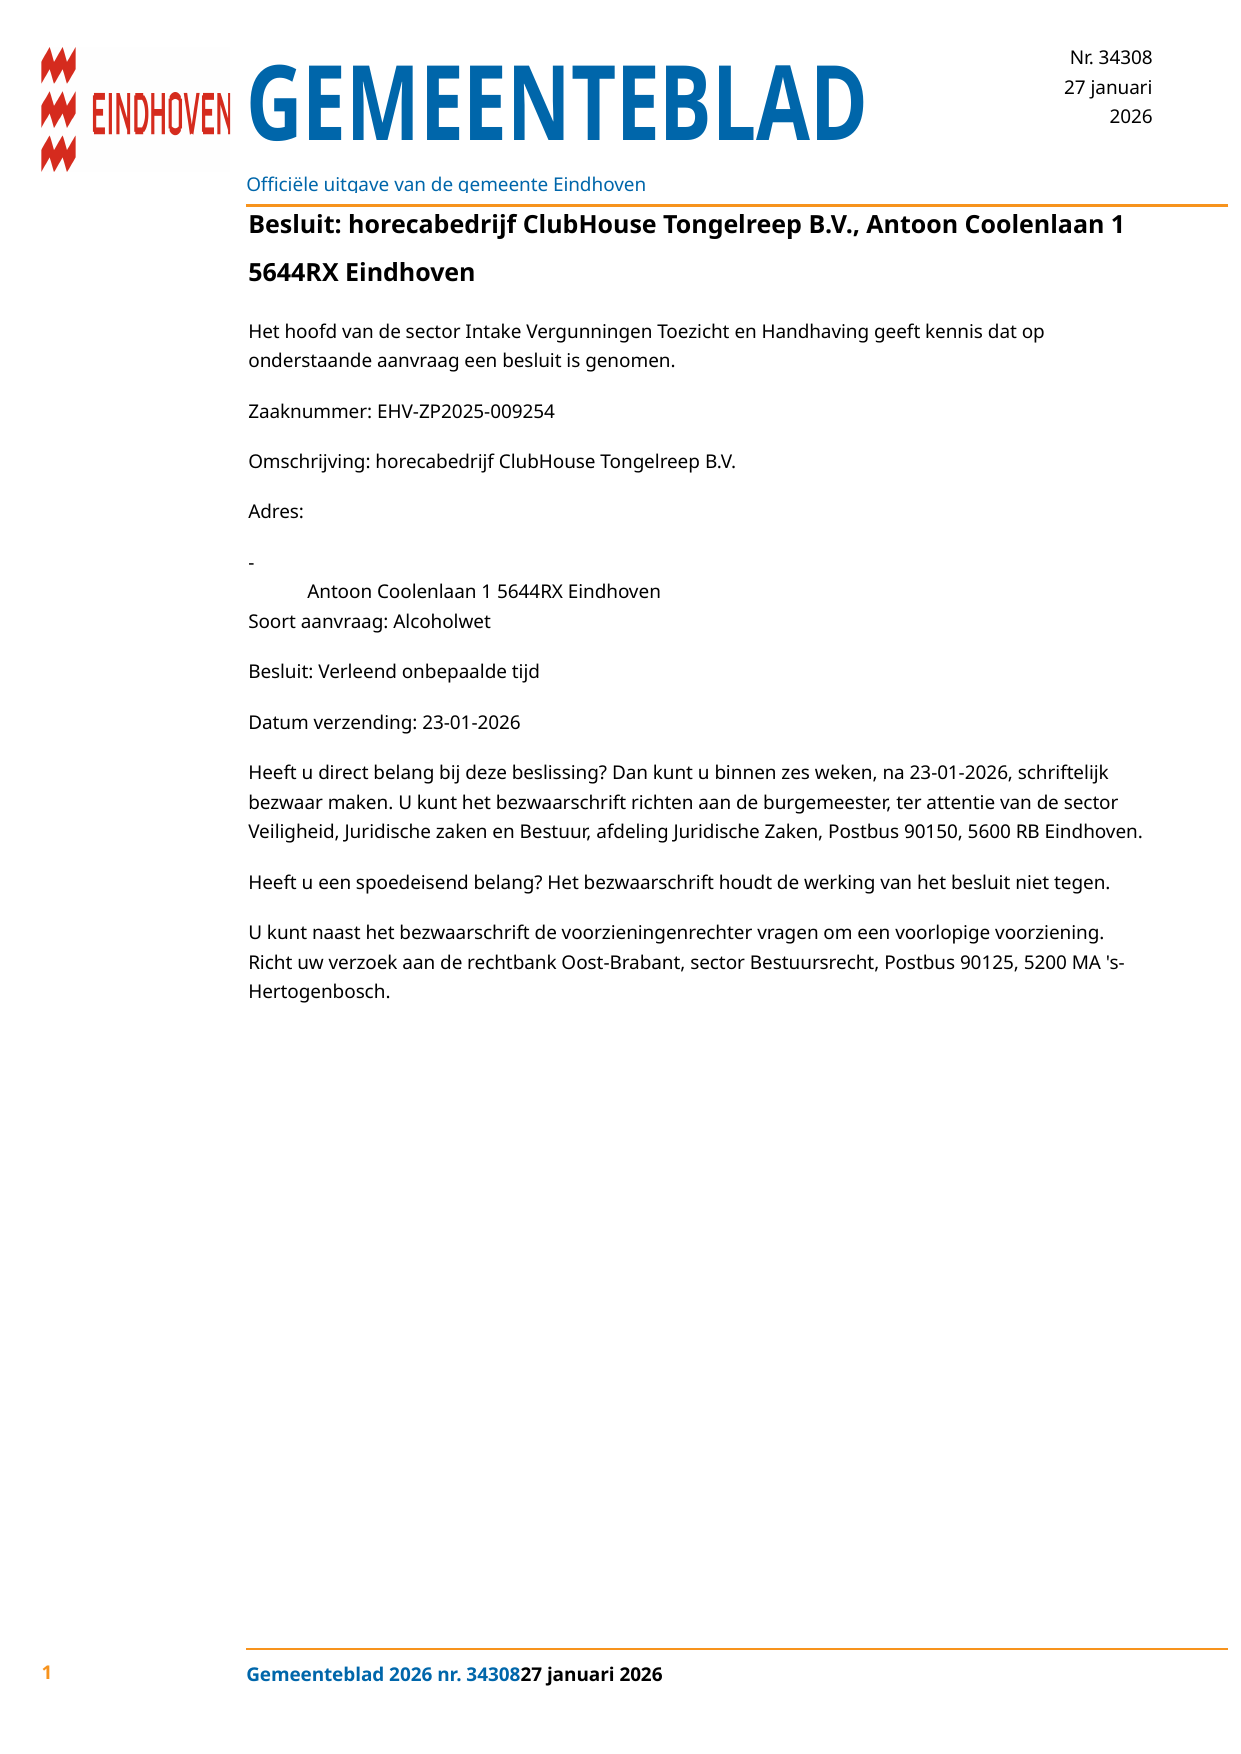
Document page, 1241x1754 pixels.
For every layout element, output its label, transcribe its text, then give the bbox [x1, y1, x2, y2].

text Omschrijving: horecabedrijf ClubHouse Tongelreep B.V. [248, 448, 1152, 474]
text Besluit: horecabedrijf ClubHouse Tongelreep B.V., Antoon Coolenlaan 1 5644RX Eindhoven [248, 207, 1152, 288]
list Antoon Coolenlaan 1 5644RX Eindhoven [248, 579, 1152, 604]
text Soort aanvraag: Alcoholwet [248, 608, 1152, 634]
text U kunt naast het bezwaarschrift de voorzieningenrechter vragen om een voorlopige voorziening. Richt uw verzoek aan de rechtbank Oost-Brabant, sector Bestuursrecht, Postbus 90125, 5200 MA 's-Hertogenbosch. [248, 919, 1152, 1004]
text Heeft u een spoedeisend belang? Het bezwaarschrift houdt de werking van het besluit niet tegen. [248, 869, 1152, 895]
text Adres: [248, 499, 1152, 524]
text Besluit: Verleend onbepaalde tijd [248, 659, 1152, 684]
text Datum verzending: 23-01-2026 [248, 709, 1152, 735]
picture [41, 47, 231, 172]
text Zaaknummer: EHV-ZP2025-009254 [248, 398, 1152, 424]
text Heeft u direct belang bij deze beslissing? Dan kunt u binnen zes weken, na 23-01-2026, schriftelijk bezwaar maken. U kunt het bezwaarschrift richten aan de burgemeester, ter attentie van de sector Veiligheid, Juridische zaken en Bestuur, afdeling Juridische Zaken, Postbus 90150, 5600 RB Eindhoven. [248, 759, 1152, 844]
text Het hoofd van de sector Intake Vergunningen Toezicht en Handhaving geeft kennis dat op onderstaande aanvraag een besluit is genomen. [248, 318, 1152, 373]
